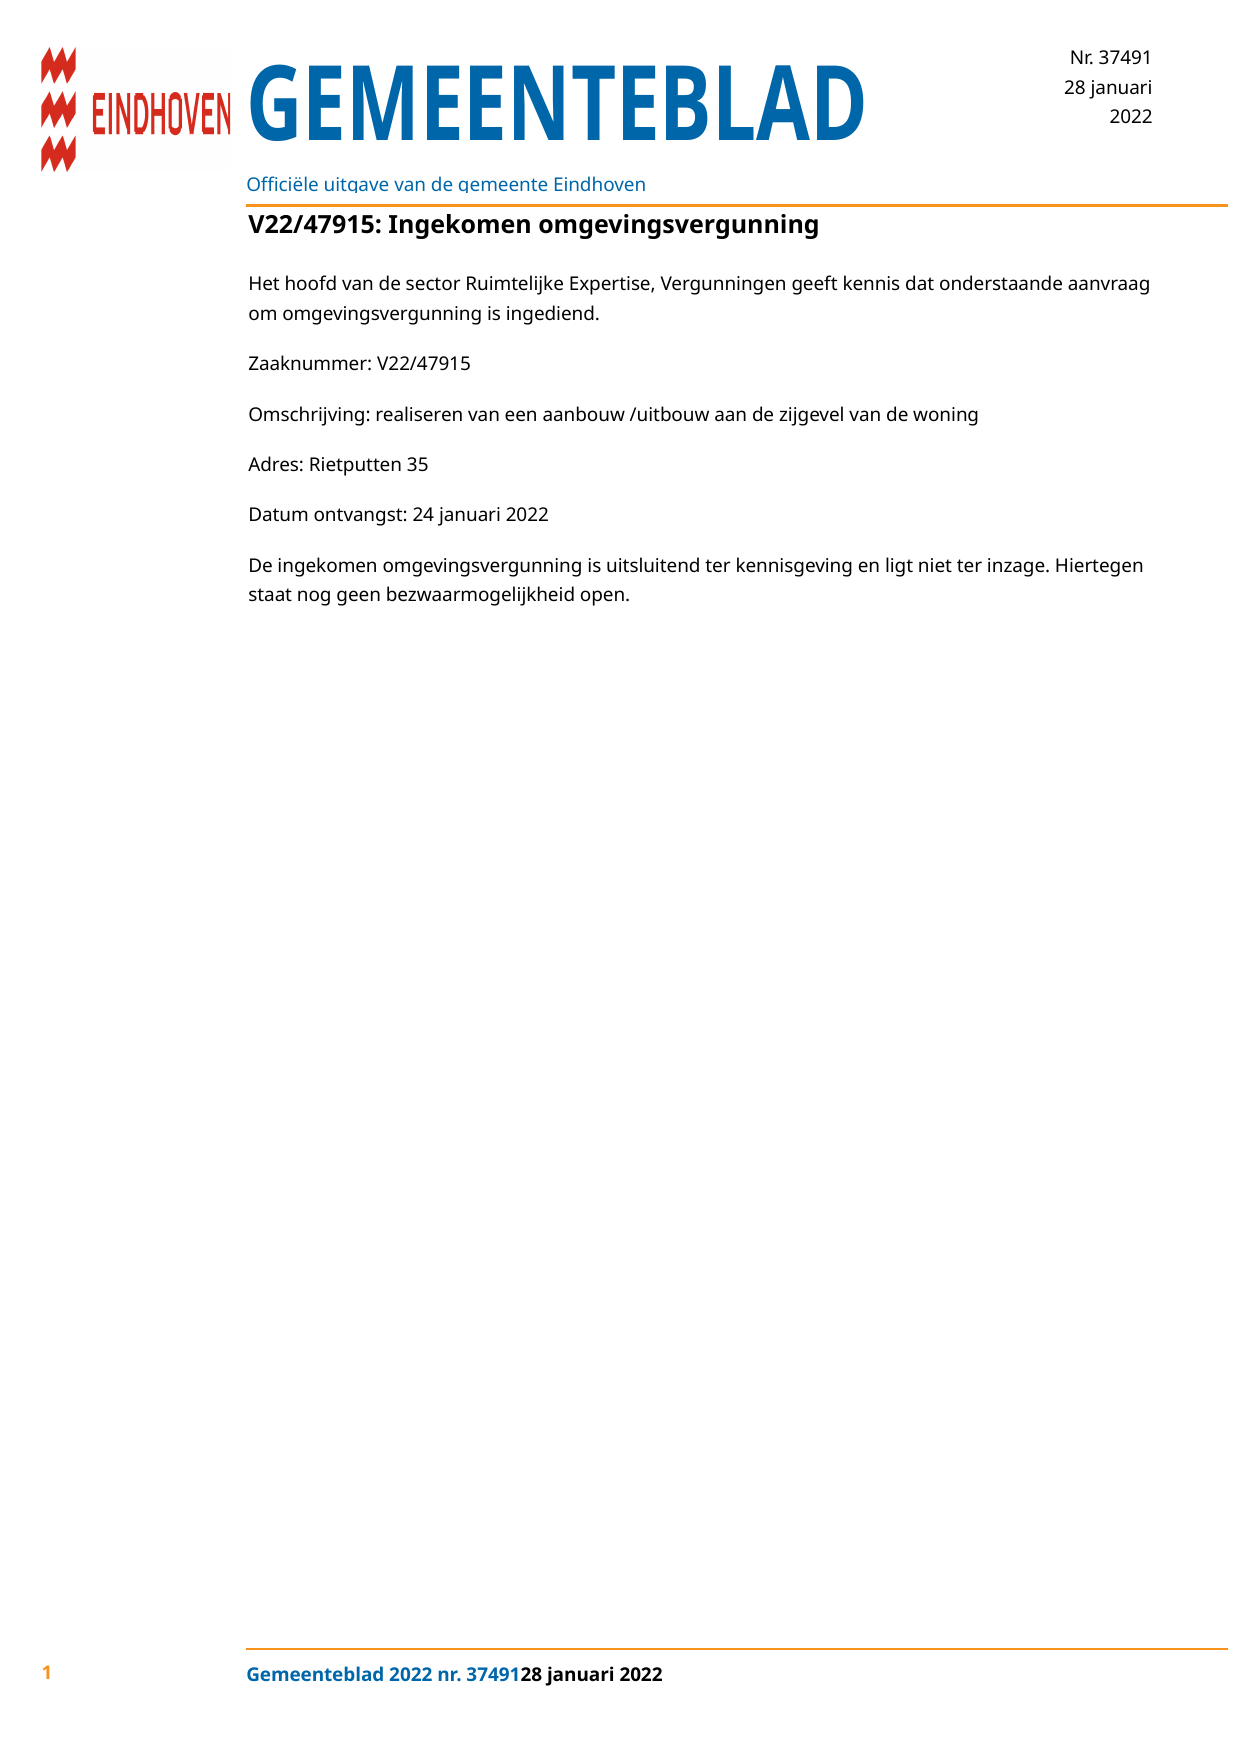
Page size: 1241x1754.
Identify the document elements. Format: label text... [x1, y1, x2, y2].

text De ingekomen omgevingsvergunning is uitsluitend ter kennisgeving en ligt niet ter inzage. Hiertegen staat nog geen bezwaarmogelijkheid open. [248, 552, 1152, 607]
text Het hoofd van de sector Ruimtelijke Expertise, Vergunningen geeft kennis dat onderstaande aanvraag om omgevingsvergunning is ingediend. [248, 270, 1152, 326]
text Adres: Rietputten 35 [248, 451, 1152, 477]
picture [41, 47, 231, 172]
text Datum ontvangst: 24 januari 2022 [248, 502, 1152, 527]
text Zaaknummer: V22/47915 [248, 350, 1152, 376]
text Omschrijving: realiseren van een aanbouw /uitbouw aan de zijgevel van de woning [248, 401, 1152, 426]
text V22/47915: Ingekomen omgevingsvergunning [248, 207, 1152, 241]
